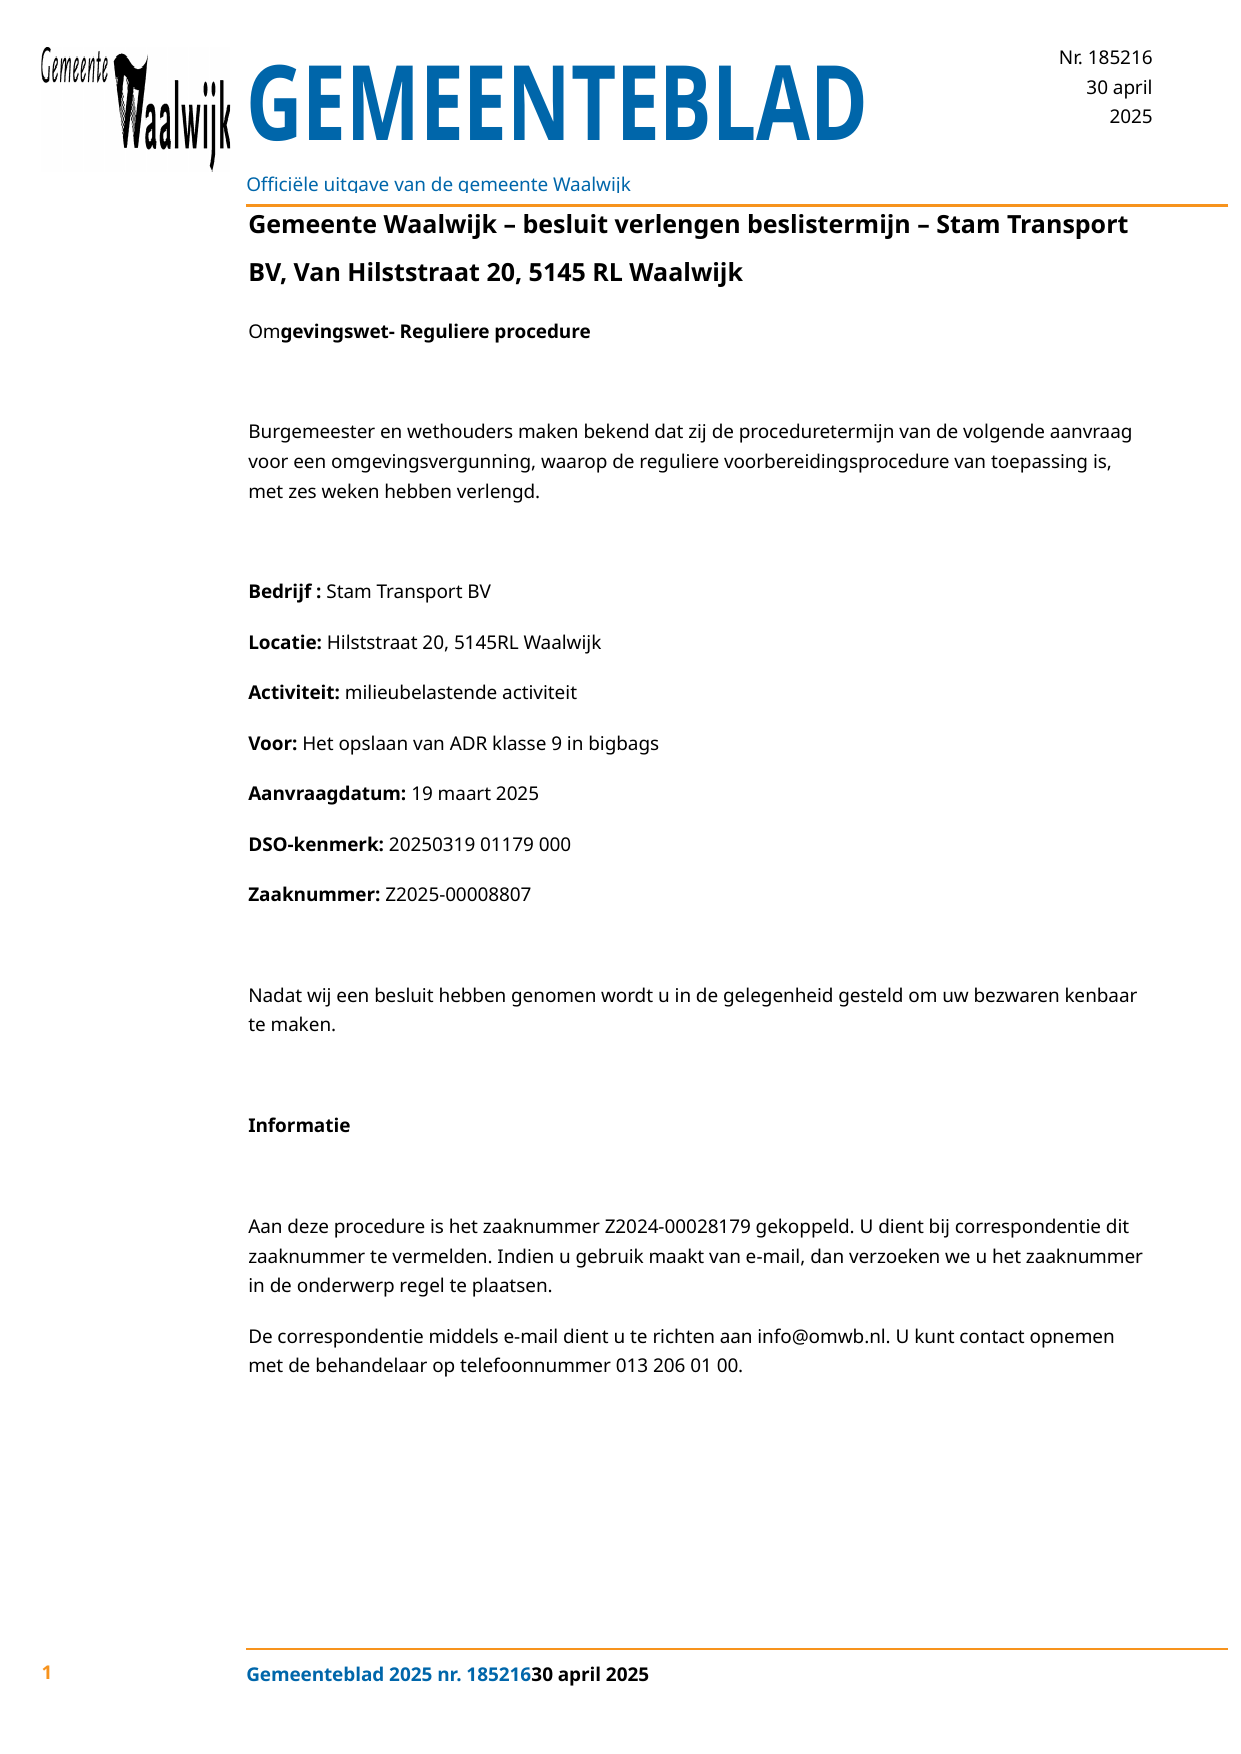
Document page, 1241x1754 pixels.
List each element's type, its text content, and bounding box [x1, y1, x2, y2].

text De correspondentie middels e-mail dient u te richten aan info@omwb.nl. U kunt contact opnemen met de behandelaar op telefoonnummer 013 206 01 00. [248, 1323, 1152, 1378]
text Locatie: Hilststraat 20, 5145RL Waalwijk [248, 629, 1152, 655]
text Omgevingswet- Reguliere procedure [248, 318, 1152, 344]
text Informatie [248, 1112, 1152, 1138]
text Voor: Het opslaan van ADR klasse 9 in bigbags [248, 730, 1152, 756]
text Burgemeester en wethouders maken bekend dat zij de proceduretermijn van de volgende aanvraag voor een omgevingsvergunning, waarop de reguliere voorbereidingsprocedure van toepassing is, met zes weken hebben verlengd. [248, 419, 1152, 504]
text Nadat wij een besluit hebben genomen wordt u in de gelegenheid gesteld om uw bezwaren kenbaar te maken. [248, 982, 1152, 1037]
text Aan deze procedure is het zaaknummer Z2024-00028179 gekoppeld. U dient bij correspondentie dit zaaknummer te vermelden. Indien u gebruik maakt van e-mail, dan verzoeken we u het zaaknummer in de onderwerp regel te plaatsen. [248, 1213, 1152, 1298]
text Zaaknummer: Z2025-00008807 [248, 881, 1152, 907]
text DSO-kenmerk: 20250319 01179 000 [248, 831, 1152, 857]
text Aanvraagdatum: 19 maart 2025 [248, 780, 1152, 806]
text Bedrijf : Stam Transport BV [248, 579, 1152, 604]
picture [41, 47, 231, 172]
text Gemeente Waalwijk – besluit verlengen beslistermijn – Stam Transport BV, Van Hilststraat 20, 5145 RL Waalwijk [248, 207, 1152, 288]
text Activiteit: milieubelastende activiteit [248, 679, 1152, 705]
